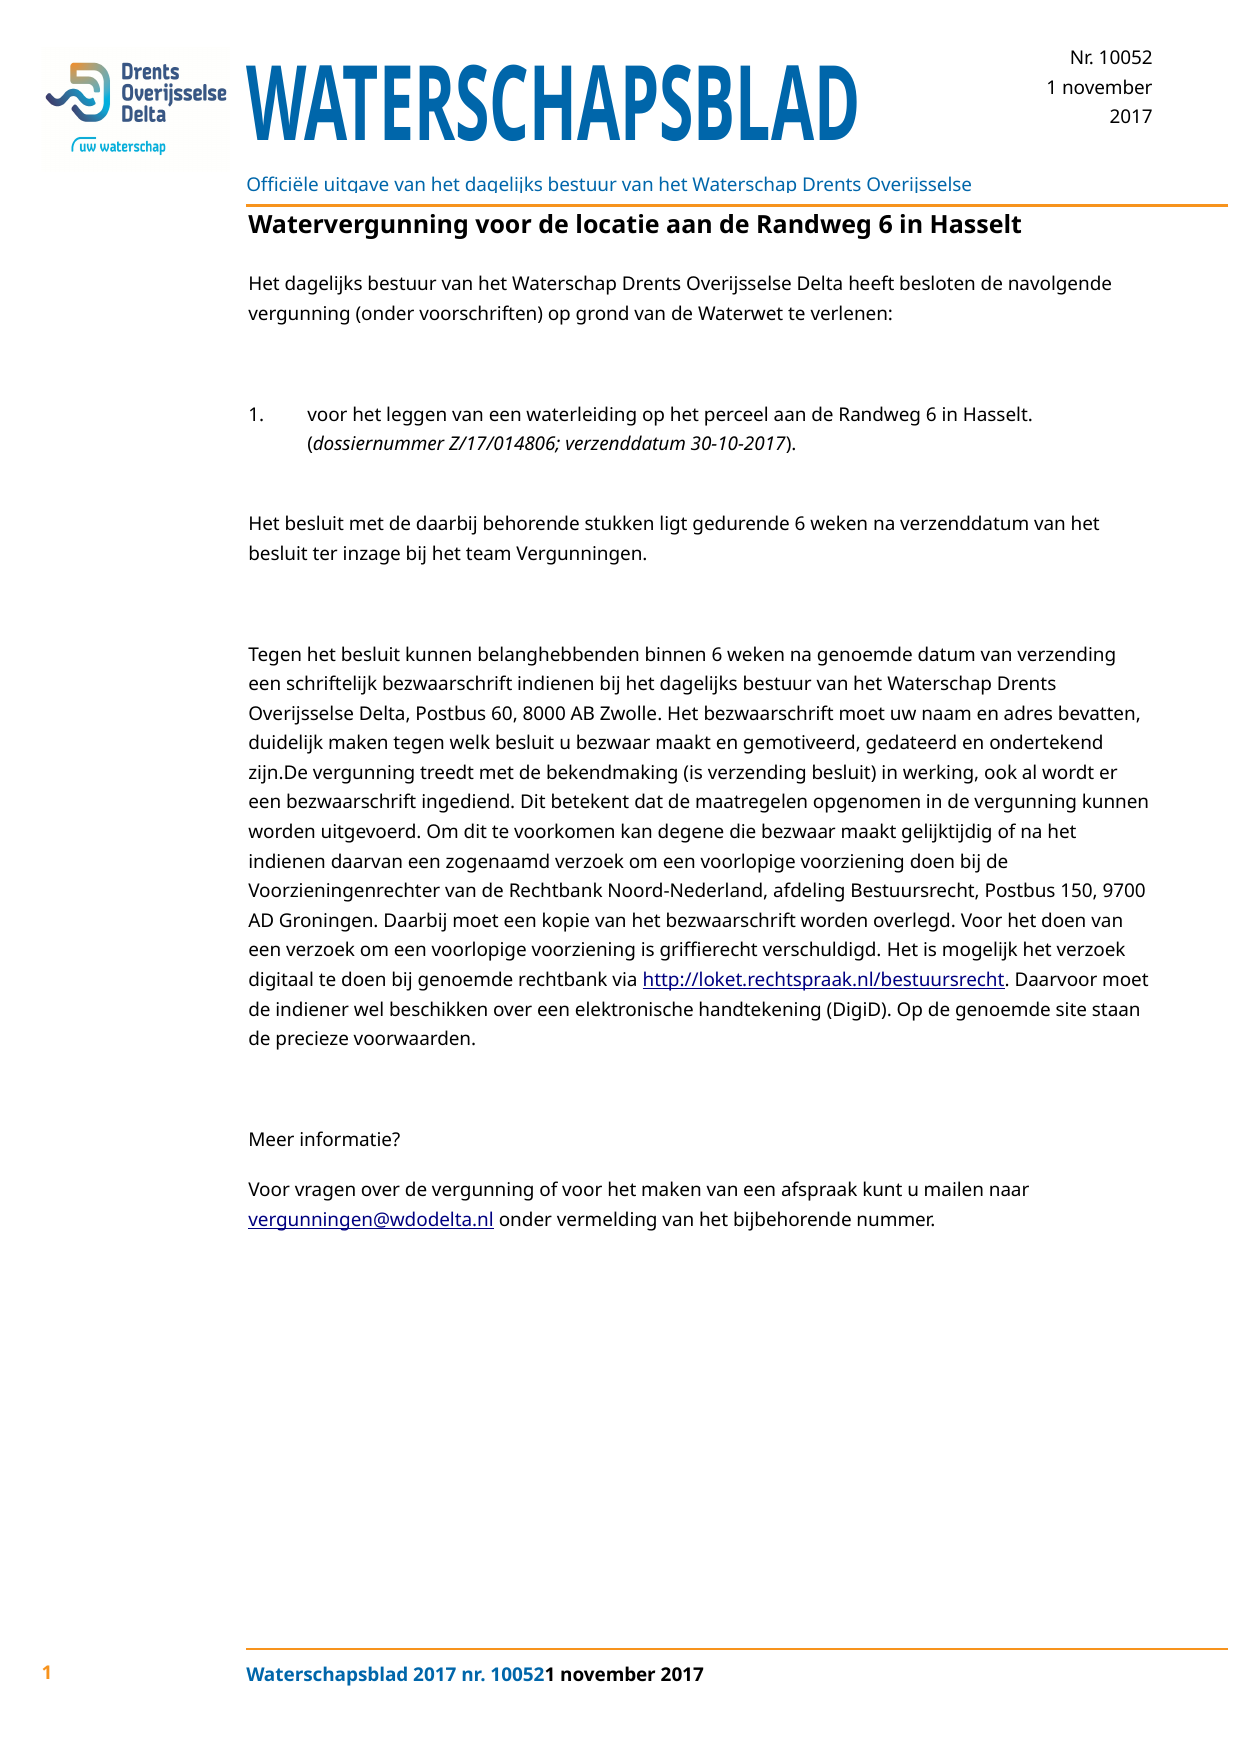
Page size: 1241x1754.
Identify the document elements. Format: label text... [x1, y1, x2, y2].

list voor het leggen van een waterleiding op het perceel aan de Randweg 6 in Hasselt. (dossiernummer Z/17/014806; verzenddatum 30-10-2017). [248, 401, 1152, 456]
text Watervergunning voor de locatie aan de Randweg 6 in Hasselt [248, 207, 1152, 241]
text Meer informatie? [248, 1126, 1152, 1152]
text Het besluit met de daarbij behorende stukken ligt gedurende 6 weken na verzenddatum van het besluit ter inzage bij het team Vergunningen. [248, 510, 1152, 566]
text Tegen het besluit kunnen belanghebbenden binnen 6 weken na genoemde datum van verzending een schriftelijk bezwaarschrift indienen bij het dagelijks bestuur van het Waterschap Drents Overijsselse Delta, Postbus 60, 8000 AB Zwolle. Het bezwaarschrift moet uw naam en adres bevatten, duidelijk maken tegen welk besluit u bezwaar maakt en gemotiveerd, gedateerd en ondertekend zijn.De vergunning treedt met de bekendmaking (is verzending besluit) in werking, ook al wordt er een bezwaarschrift ingediend. Dit betekent dat de maatregelen opgenomen in de vergunning kunnen worden uitgevoerd. Om dit te voorkomen kan degene die bezwaar maakt gelijktijdig of na het indienen daarvan een zogenaamd verzoek om een voorlopige voorziening doen bij de Voorzieningenrechter van de Rechtbank Noord-Nederland, afdeling Bestuursrecht, Postbus 150, 9700 AD Groningen. Daarbij moet een kopie van het bezwaarschrift worden overlegd. Voor het doen van een verzoek om een voorlopige voorziening is griffierecht verschuldigd. Het is mogelijk het verzoek digitaal te doen bij genoemde rechtbank via http://loket.rechtspraak.nl/bestuursrecht. Daarvoor moet de indiener wel beschikken over een elektronische handtekening (DigiD). Op de genoemde site staan de precieze voorwaarden. [248, 641, 1152, 1051]
text Het dagelijks bestuur van het Waterschap Drents Overijsselse Delta heeft besloten de navolgende vergunning (onder voorschriften) op grond van de Waterwet te verlenen: [248, 270, 1152, 326]
picture [41, 47, 231, 172]
text Voor vragen over de vergunning of voor het maken van een afspraak kunt u mailen naar vergunningen@wdodelta.nl onder vermelding van het bijbehorende nummer. [248, 1177, 1152, 1232]
